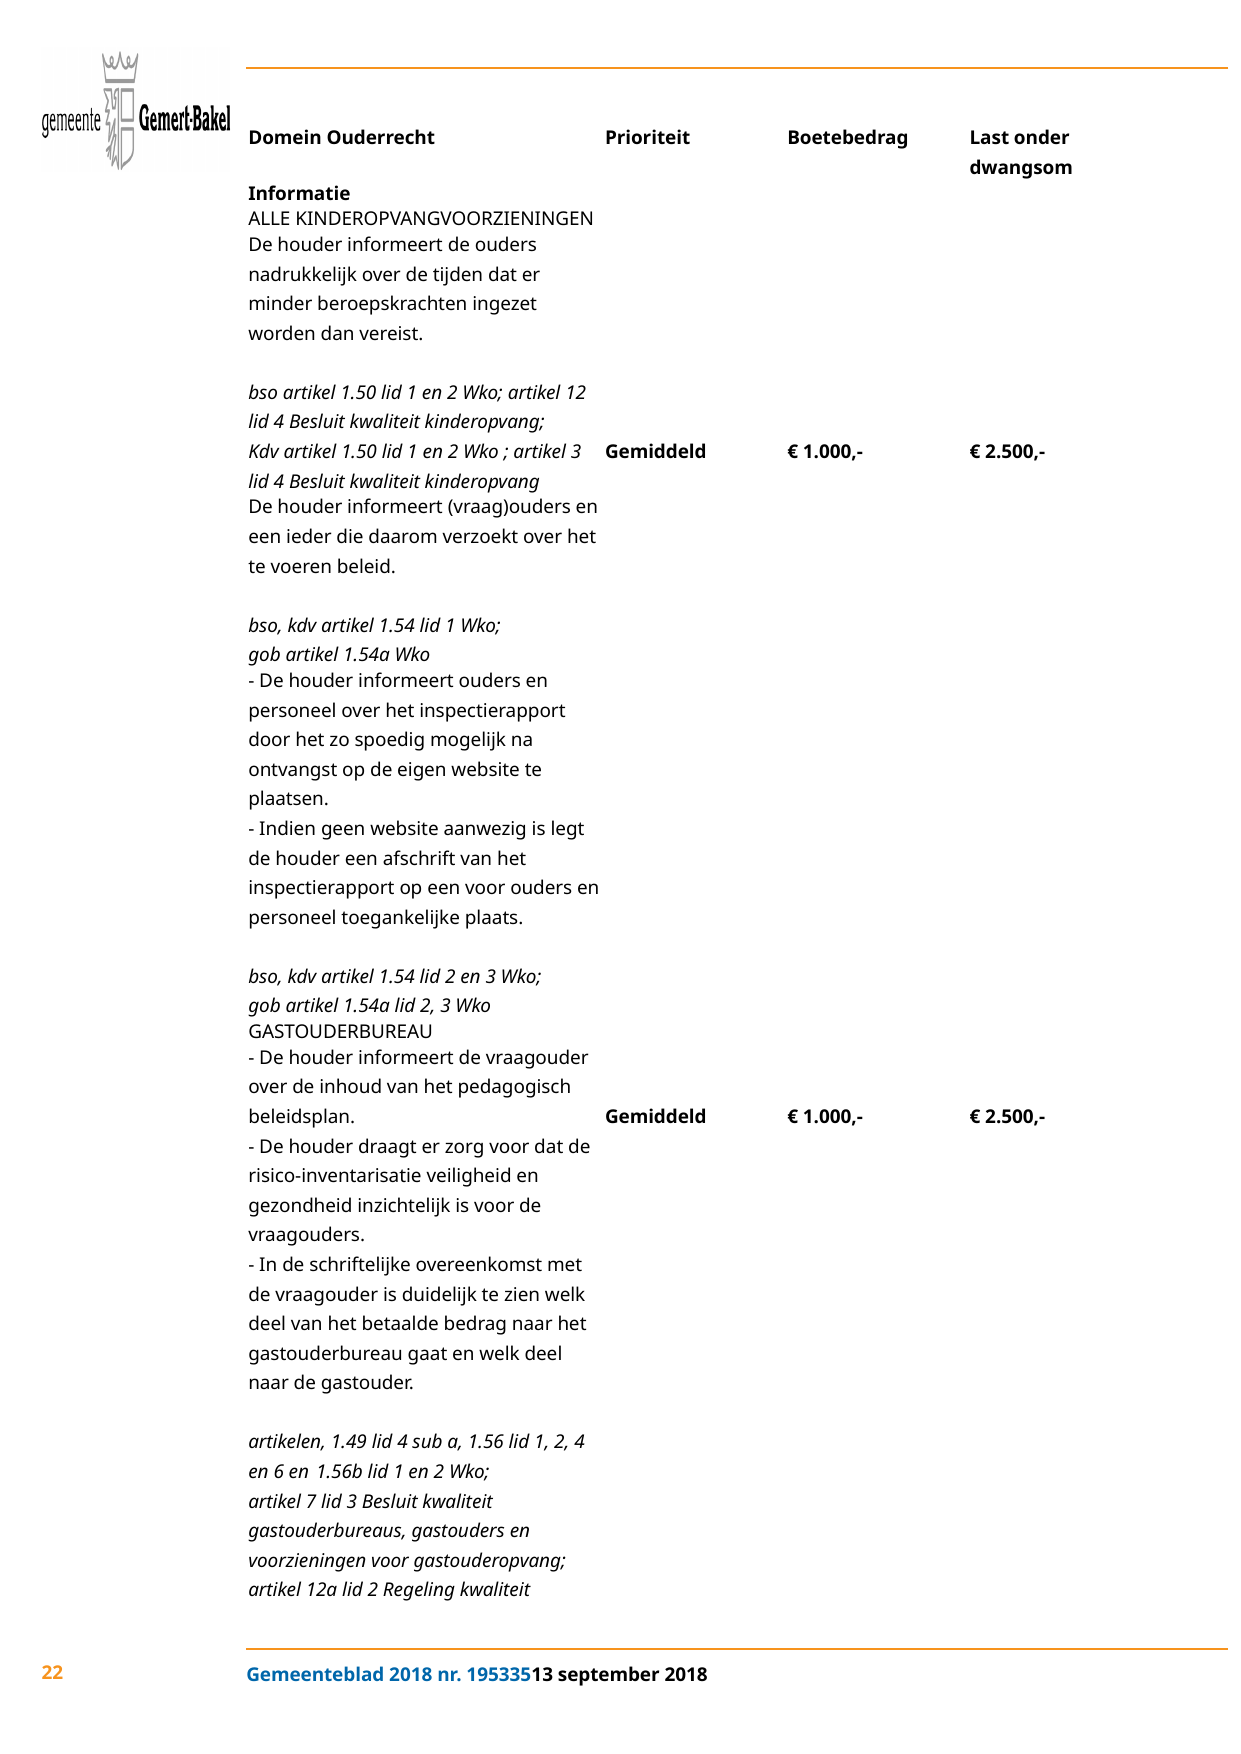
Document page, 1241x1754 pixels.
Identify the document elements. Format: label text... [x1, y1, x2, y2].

table_header Last onder dwangsom [969, 125, 1152, 180]
table_cell € 1.000,- [787, 1044, 969, 1602]
table_cell Gemiddeld [605, 1044, 787, 1602]
table_header Domein Ouderrecht [248, 125, 605, 180]
table_cell Informatie [248, 180, 1152, 206]
table_cell GASTOUDERBUREAU [248, 1019, 1152, 1044]
table_cell € 2.500,- [969, 231, 1152, 1018]
table_cell - De houder informeert ouders en personeel over het inspectierapport door het zo spoedig mogelijk na ontvangst op de eigen website te plaatsen. - Indien geen website aanwezig is legt de houder een afschrift van het inspectierapport op een voor ouders en personeel toegankelijke plaats. bso, kdv artikel 1.54 lid 2 en 3 Wko; gob artikel 1.54a lid 2, 3 Wko [248, 667, 605, 1018]
table_header Boetebedrag [787, 125, 969, 180]
table_cell De houder informeert (vraag)ouders en een ieder die daarom verzoekt over het te voeren beleid. bso, kdv artikel 1.54 lid 1 Wko; gob artikel 1.54a Wko [248, 494, 605, 667]
table_cell Gemiddeld [605, 231, 787, 1018]
table_cell De houder informeert de ouders nadrukkelijk over de tijden dat er minder beroepskrachten ingezet worden dan vereist. bso artikel 1.50 lid 1 en 2 Wko; artikel 12 lid 4 Besluit kwaliteit kinderopvang; Kdv artikel 1.50 lid 1 en 2 Wko ; artikel 3 lid 4 Besluit kwaliteit kinderopvang [248, 231, 605, 494]
table_header Prioriteit [605, 125, 787, 180]
table_cell € 1.000,- [787, 231, 969, 1018]
table_cell € 2.500,- [969, 1044, 1152, 1602]
picture [41, 47, 231, 172]
table_cell ALLE KINDEROPVANGVOORZIENINGEN [248, 206, 1152, 231]
table_cell - De houder informeert de vraagouder over de inhoud van het pedagogisch beleidsplan. - De houder draagt er zorg voor dat de risico-inventarisatie veiligheid en gezondheid inzichtelijk is voor de vraagouders. - In de schriftelijke overeenkomst met de vraagouder is duidelijk te zien welk deel van het betaalde bedrag naar het gastouderbureau gaat en welk deel naar de gastouder. artikelen, 1.49 lid 4 sub a, 1.56 lid 1, 2, 4 en 6 en 1.56b lid 1 en 2 Wko; artikel 7 lid 3 Besluit kwaliteit gastouderbureaus, gastouders en voorzieningen voor gastouderopvang; artikel 12a lid 2 Regeling kwaliteit [248, 1044, 605, 1602]
